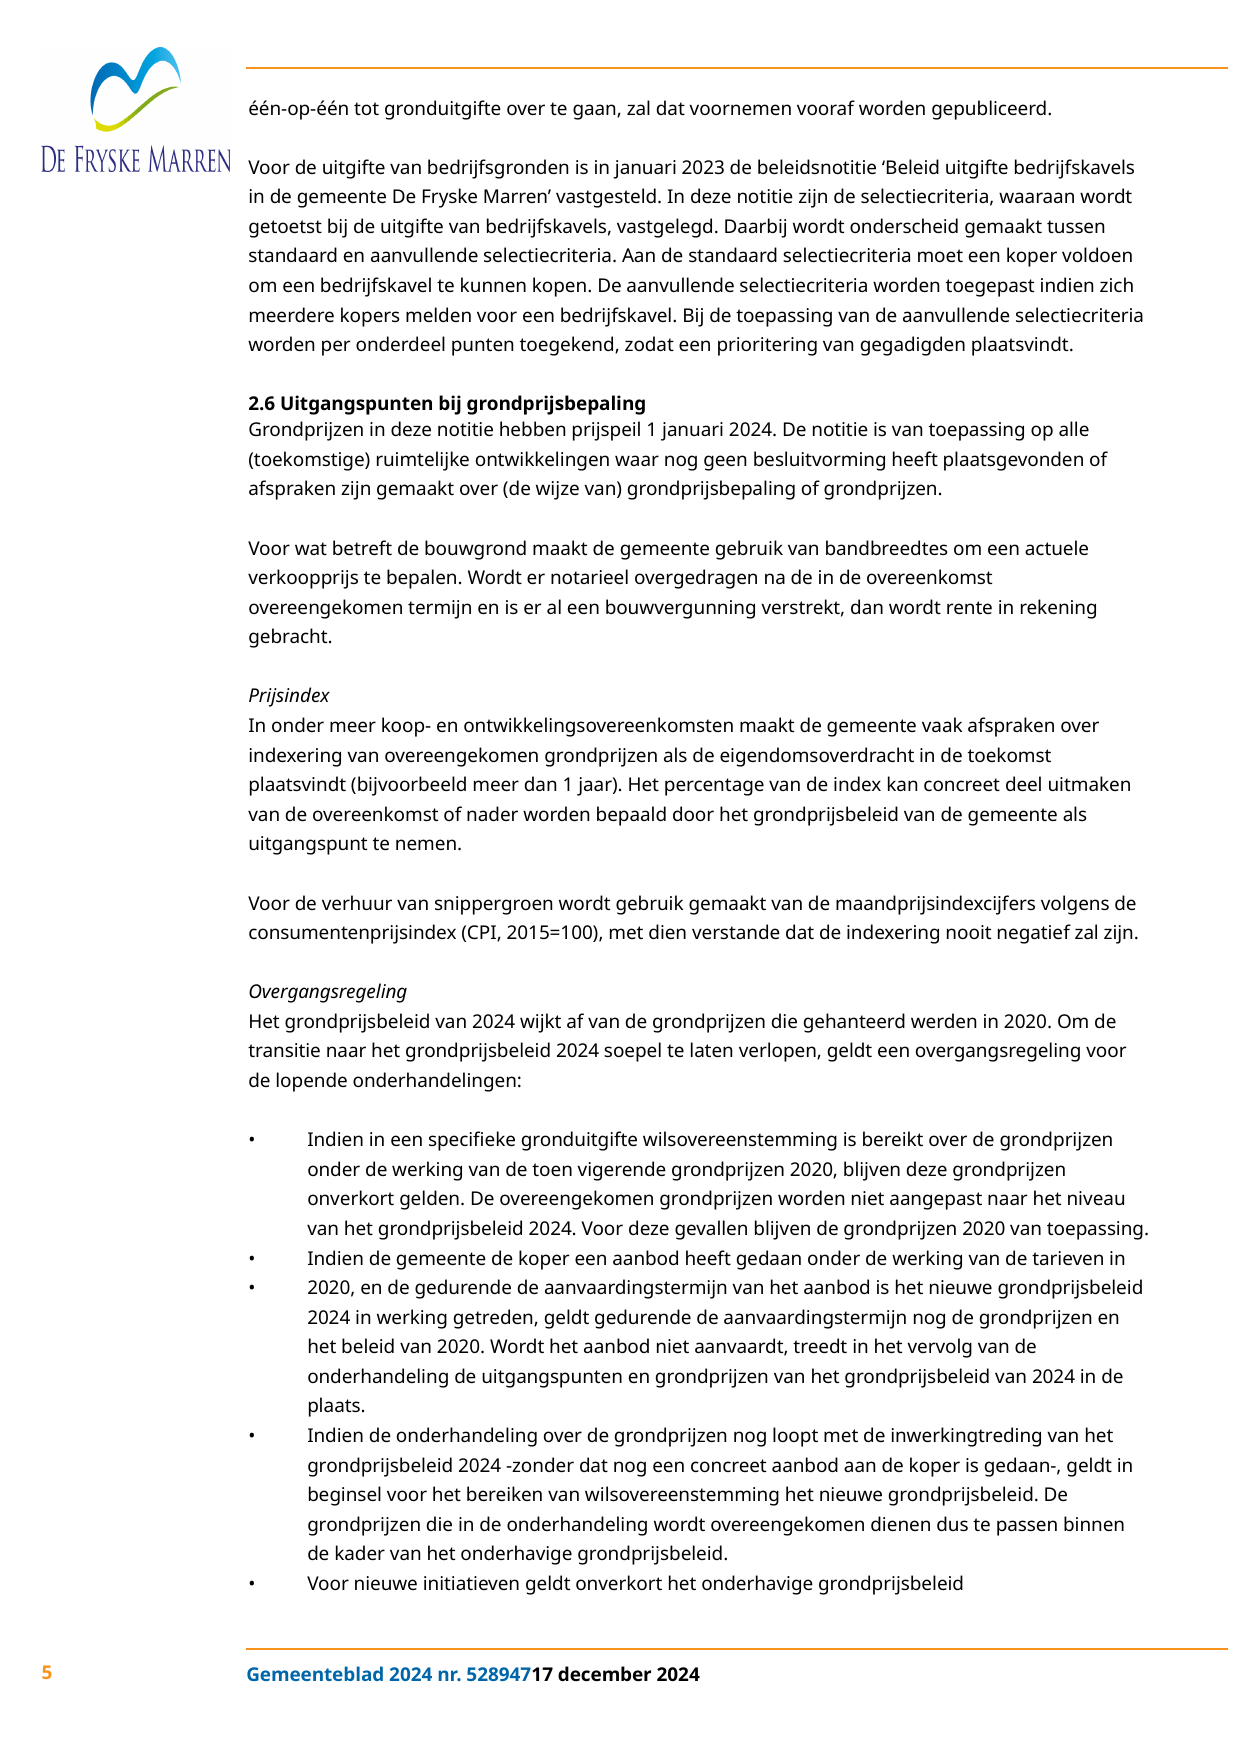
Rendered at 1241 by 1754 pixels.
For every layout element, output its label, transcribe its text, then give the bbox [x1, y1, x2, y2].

list Indien de gemeente de koper een aanbod heeft gedaan onder de werking van de tarieven in [248, 1245, 1152, 1270]
text één-op-één tot gronduitgifte over te gaan, zal dat voornemen vooraf worden gepubliceerd. [248, 95, 1152, 121]
text Grondprijzen in deze notitie hebben prijspeil 1 januari 2024. De notitie is van toepassing op alle (toekomstige) ruimtelijke ontwikkelingen waar nog geen besluitvorming heeft plaatsgevonden of afspraken zijn gemaakt over (de wijze van) grondprijsbepaling of grondprijzen. [248, 416, 1152, 501]
text Voor wat betreft de bouwgrond maakt de gemeente gebruik van bandbreedtes om een actuele verkoopprijs te bepalen. Wordt er notarieel overgedragen na de in de overeenkomst overeengekomen termijn en is er al een bouwvergunning verstrekt, dan wordt rente in rekening gebracht. [248, 535, 1152, 649]
text Voor de verhuur van snippergroen wordt gebruik gemaakt van de maandprijsindexcijfers volgens de consumentenprijsindex (CPI, 2015=100), met dien verstande dat de indexering nooit negatief zal zijn. [248, 890, 1152, 945]
list Voor nieuwe initiatieven geldt onverkort het onderhavige grondprijsbeleid [248, 1570, 1152, 1596]
text Prijsindex [248, 683, 1152, 708]
text 2.6 Uitgangspunten bij grondprijsbepaling [248, 391, 1152, 416]
list 2020, en de gedurende de aanvaardingstermijn van het aanbod is het nieuwe grondprijsbeleid 2024 in werking getreden, geldt gedurende de aanvaardingstermijn nog de grondprijzen en het beleid van 2020. Wordt het aanbod niet aanvaardt, treedt in het vervolg van de onderhandeling de uitgangspunten en grondprijzen van het grondprijsbeleid van 2024 in de plaats. [248, 1274, 1152, 1418]
text Voor de uitgifte van bedrijfsgronden is in januari 2023 de beleidsnotitie ‘Beleid uitgifte bedrijfskavels in de gemeente De Fryske Marren’ vastgesteld. In deze notitie zijn de selectiecriteria, waaraan wordt getoetst bij de uitgifte van bedrijfskavels, vastgelegd. Daarbij wordt onderscheid gemaakt tussen standaard en aanvullende selectiecriteria. Aan de standaard selectiecriteria moet een koper voldoen om een bedrijfskavel te kunnen kopen. De aanvullende selectiecriteria worden toegepast indien zich meerdere kopers melden voor een bedrijfskavel. Bij de toepassing van de aanvullende selectiecriteria worden per onderdeel punten toegekend, zodat een prioritering van gegadigden plaatsvindt. [248, 154, 1152, 357]
list Indien in een specifieke gronduitgifte wilsovereenstemming is bereikt over de grondprijzen onder de werking van de toen vigerende grondprijzen 2020, blijven deze grondprijzen onverkort gelden. De overeengekomen grondprijzen worden niet aangepast naar het niveau van het grondprijsbeleid 2024. Voor deze gevallen blijven de grondprijzen 2020 van toepassing. [248, 1126, 1152, 1241]
text Overgangsregeling [248, 978, 1152, 1004]
text Het grondprijsbeleid van 2024 wijkt af van de grondprijzen die gehanteerd werden in 2020. Om de transitie naar het grondprijsbeleid 2024 soepel te laten verlopen, geldt een overgangsregeling voor de lopende onderhandelingen: [248, 1008, 1152, 1093]
picture [41, 47, 231, 172]
list Indien de onderhandeling over de grondprijzen nog loopt met de inwerkingtreding van het grondprijsbeleid 2024 -zonder dat nog een concreet aanbod aan de koper is gedaan-, geldt in beginsel voor het bereiken van wilsovereenstemming het nieuwe grondprijsbeleid. De grondprijzen die in de onderhandeling wordt overeengekomen dienen dus te passen binnen de kader van het onderhavige grondprijsbeleid. [248, 1422, 1152, 1566]
text In onder meer koop- en ontwikkelingsovereenkomsten maakt de gemeente vaak afspraken over indexering van overeengekomen grondprijzen als de eigendomsoverdracht in de toekomst plaatsvindt (bijvoorbeeld meer dan 1 jaar). Het percentage van de index kan concreet deel uitmaken van de overeenkomst of nader worden bepaald door het grondprijsbeleid van de gemeente als uitgangspunt te nemen. [248, 712, 1152, 856]
